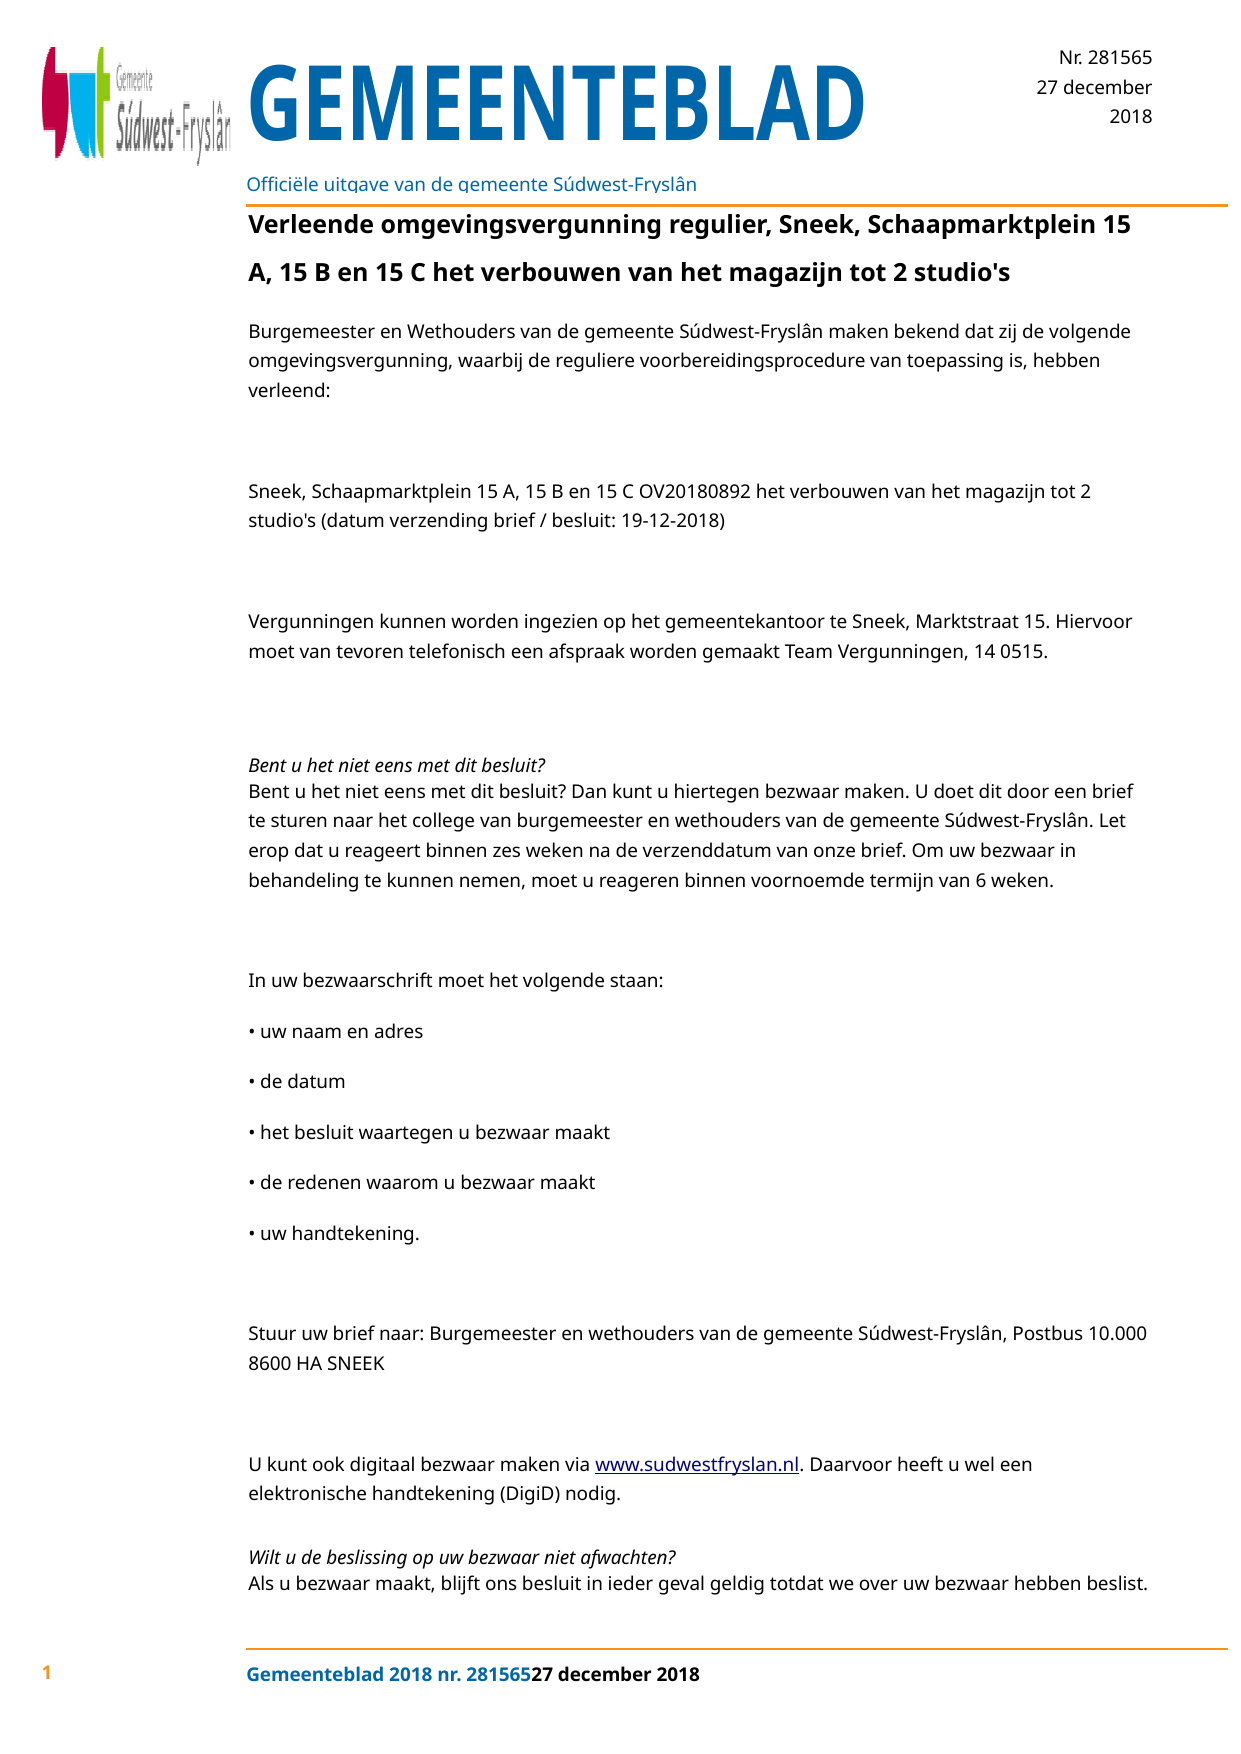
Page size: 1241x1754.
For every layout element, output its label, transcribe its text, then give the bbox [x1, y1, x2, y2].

text In uw bezwaarschrift moet het volgende staan: [248, 968, 1152, 993]
text Vergunningen kunnen worden ingezien op het gemeentekantoor te Sneek, Marktstraat 15. Hiervoor moet van tevoren telefonisch een afspraak worden gemaakt Team Vergunningen, 14 0515. [248, 608, 1152, 664]
text • uw naam en adres [248, 1018, 1152, 1044]
picture [41, 47, 231, 172]
text Bent u het niet eens met dit besluit? [248, 752, 1152, 778]
text Stuur uw brief naar: Burgemeester en wethouders van de gemeente Súdwest-Fryslân, Postbus 10.000 8600 HA SNEEK [248, 1321, 1152, 1376]
text U kunt ook digitaal bezwaar maken via www.sudwestfryslan.nl. Daarvoor heeft u wel een elektronische handtekening (DigiD) nodig. [248, 1451, 1152, 1506]
text • uw handtekening. [248, 1220, 1152, 1245]
text • de redenen waarom u bezwaar maakt [248, 1169, 1152, 1195]
text Bent u het niet eens met dit besluit? Dan kunt u hiertegen bezwaar maken. U doet dit door een brief te sturen naar het college van burgemeester en wethouders van de gemeente Súdwest-Fryslân. Let erop dat u reageert binnen zes weken na de verzenddatum van onze brief. Om uw bezwaar in behandeling te kunnen nemen, moet u reageren binnen voornoemde termijn van 6 weken. [248, 778, 1152, 892]
text • het besluit waartegen u bezwaar maakt [248, 1119, 1152, 1144]
text Als u bezwaar maakt, blijft ons besluit in ieder geval geldig totdat we over uw bezwaar hebben beslist. [248, 1570, 1152, 1596]
text Sneek, Schaapmarktplein 15 A, 15 B en 15 C OV20180892 het verbouwen van het magazijn tot 2 studio's (datum verzending brief / besluit: 19-12-2018) [248, 478, 1152, 533]
text Wilt u de beslissing op uw bezwaar niet afwachten? [248, 1544, 1152, 1570]
text • de datum [248, 1068, 1152, 1094]
text Verleende omgevingsvergunning regulier, Sneek, Schaapmarktplein 15 A, 15 B en 15 C het verbouwen van het magazijn tot 2 studio's [248, 207, 1152, 288]
text Burgemeester en Wethouders van de gemeente Súdwest-Fryslân maken bekend dat zij de volgende omgevingsvergunning, waarbij de reguliere voorbereidingsprocedure van toepassing is, hebben verleend: [248, 318, 1152, 403]
